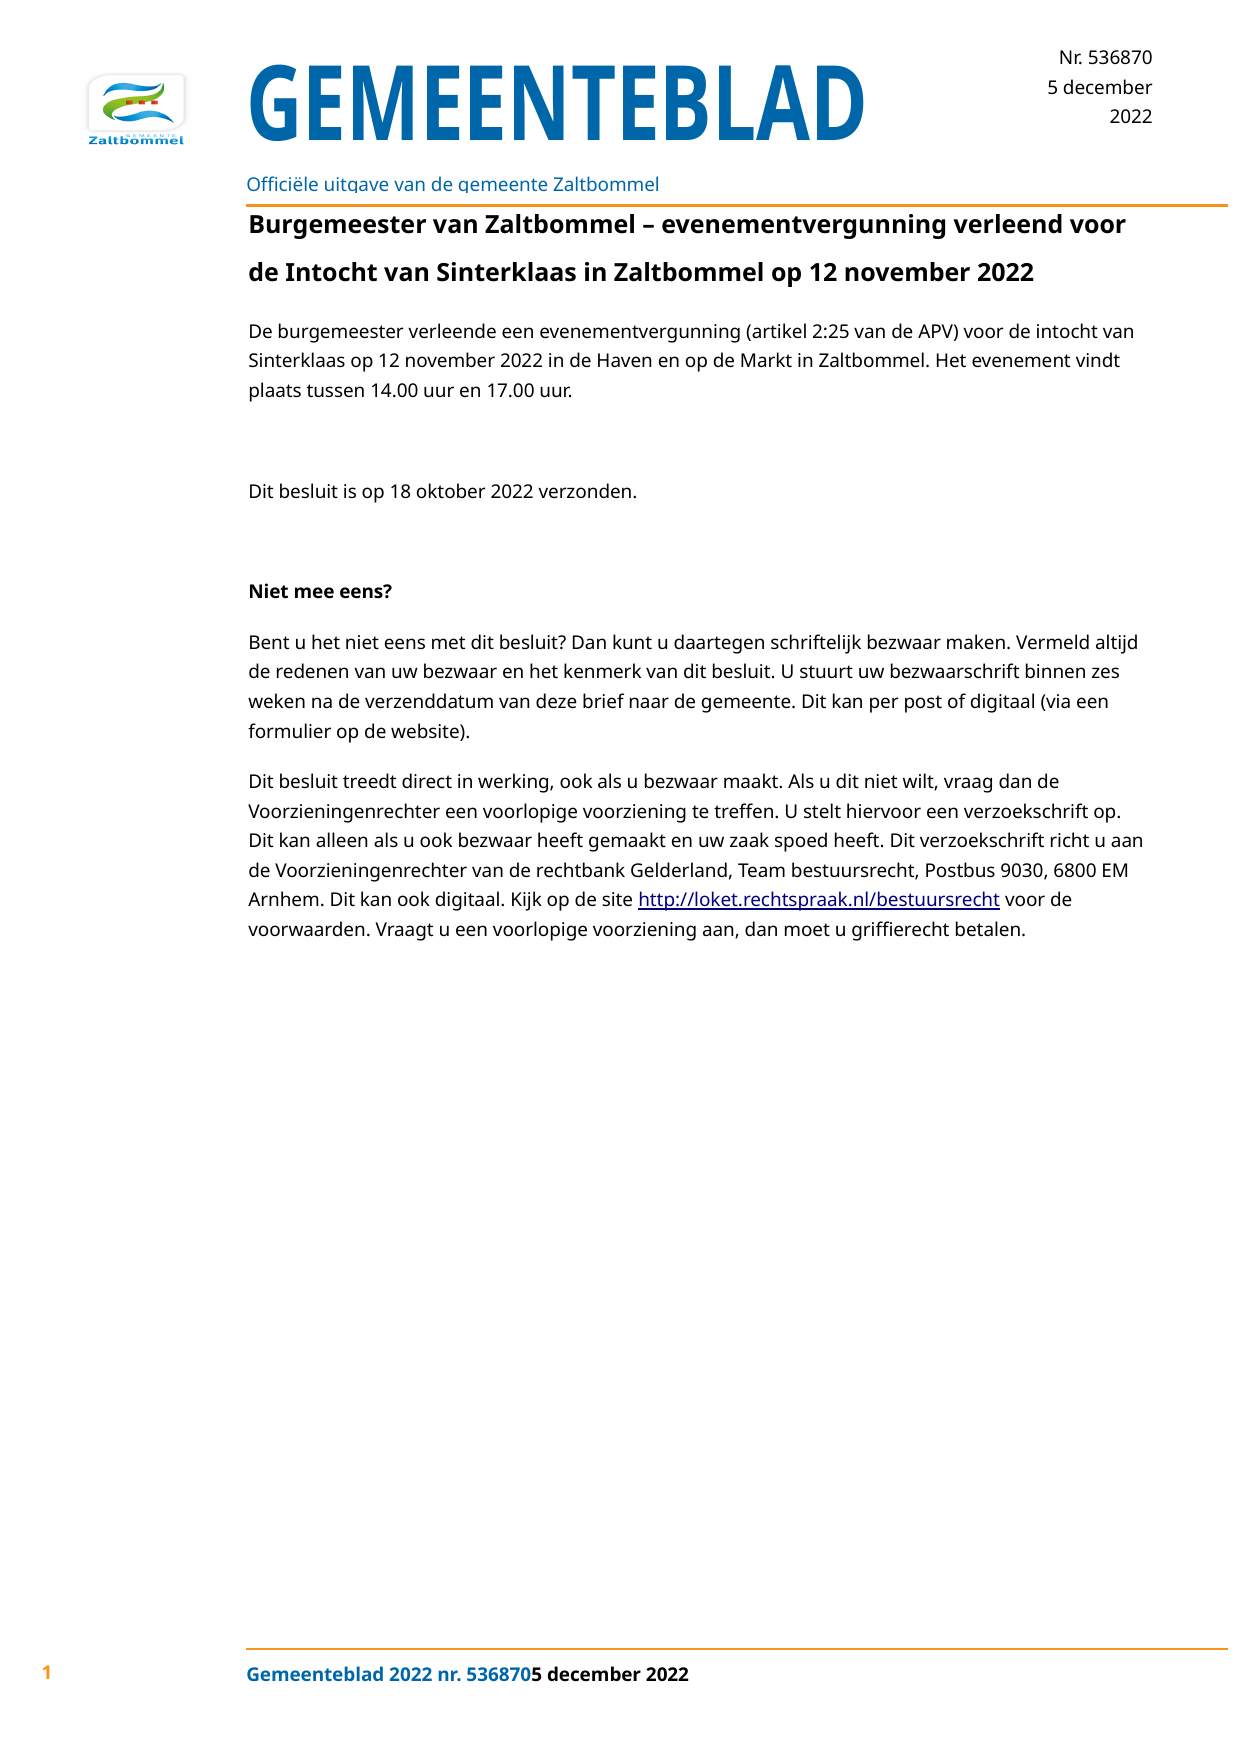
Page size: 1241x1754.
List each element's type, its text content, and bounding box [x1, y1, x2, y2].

text Bent u het niet eens met dit besluit? Dan kunt u daartegen schriftelijk bezwaar maken. Vermeld altijd de redenen van uw bezwaar en het kenmerk van dit besluit. U stuurt uw bezwaarschrift binnen zes weken na de verzenddatum van deze brief naar de gemeente. Dit kan per post of digitaal (via een formulier op de website). [248, 629, 1152, 744]
text Dit besluit treedt direct in werking, ook als u bezwaar maakt. Als u dit niet wilt, vraag dan de Voorzieningenrechter een voorlopige voorziening te treffen. U stelt hiervoor een verzoekschrift op. Dit kan alleen als u ook bezwaar heeft gemaakt en uw zaak spoed heeft. Dit verzoekschrift richt u aan de Voorzieningenrechter van de rechtbank Gelderland, Team bestuursrecht, Postbus 9030, 6800 EM Arnhem. Dit kan ook digitaal. Kijk op de site http://loket.rechtspraak.nl/bestuursrecht voor de voorwaarden. Vraagt u een voorlopige voorziening aan, dan moet u griffierecht betalen. [248, 768, 1152, 942]
text Dit besluit is op 18 oktober 2022 verzonden. [248, 478, 1152, 504]
text Niet mee eens? [248, 579, 1152, 604]
picture [41, 47, 231, 172]
text De burgemeester verleende een evenementvergunning (artikel 2:25 van de APV) voor de intocht van Sinterklaas op 12 november 2022 in de Haven en op de Markt in Zaltbommel. Het evenement vindt plaats tussen 14.00 uur en 17.00 uur. [248, 318, 1152, 403]
text Burgemeester van Zaltbommel – evenementvergunning verleend voor de Intocht van Sinterklaas in Zaltbommel op 12 november 2022 [248, 207, 1152, 288]
